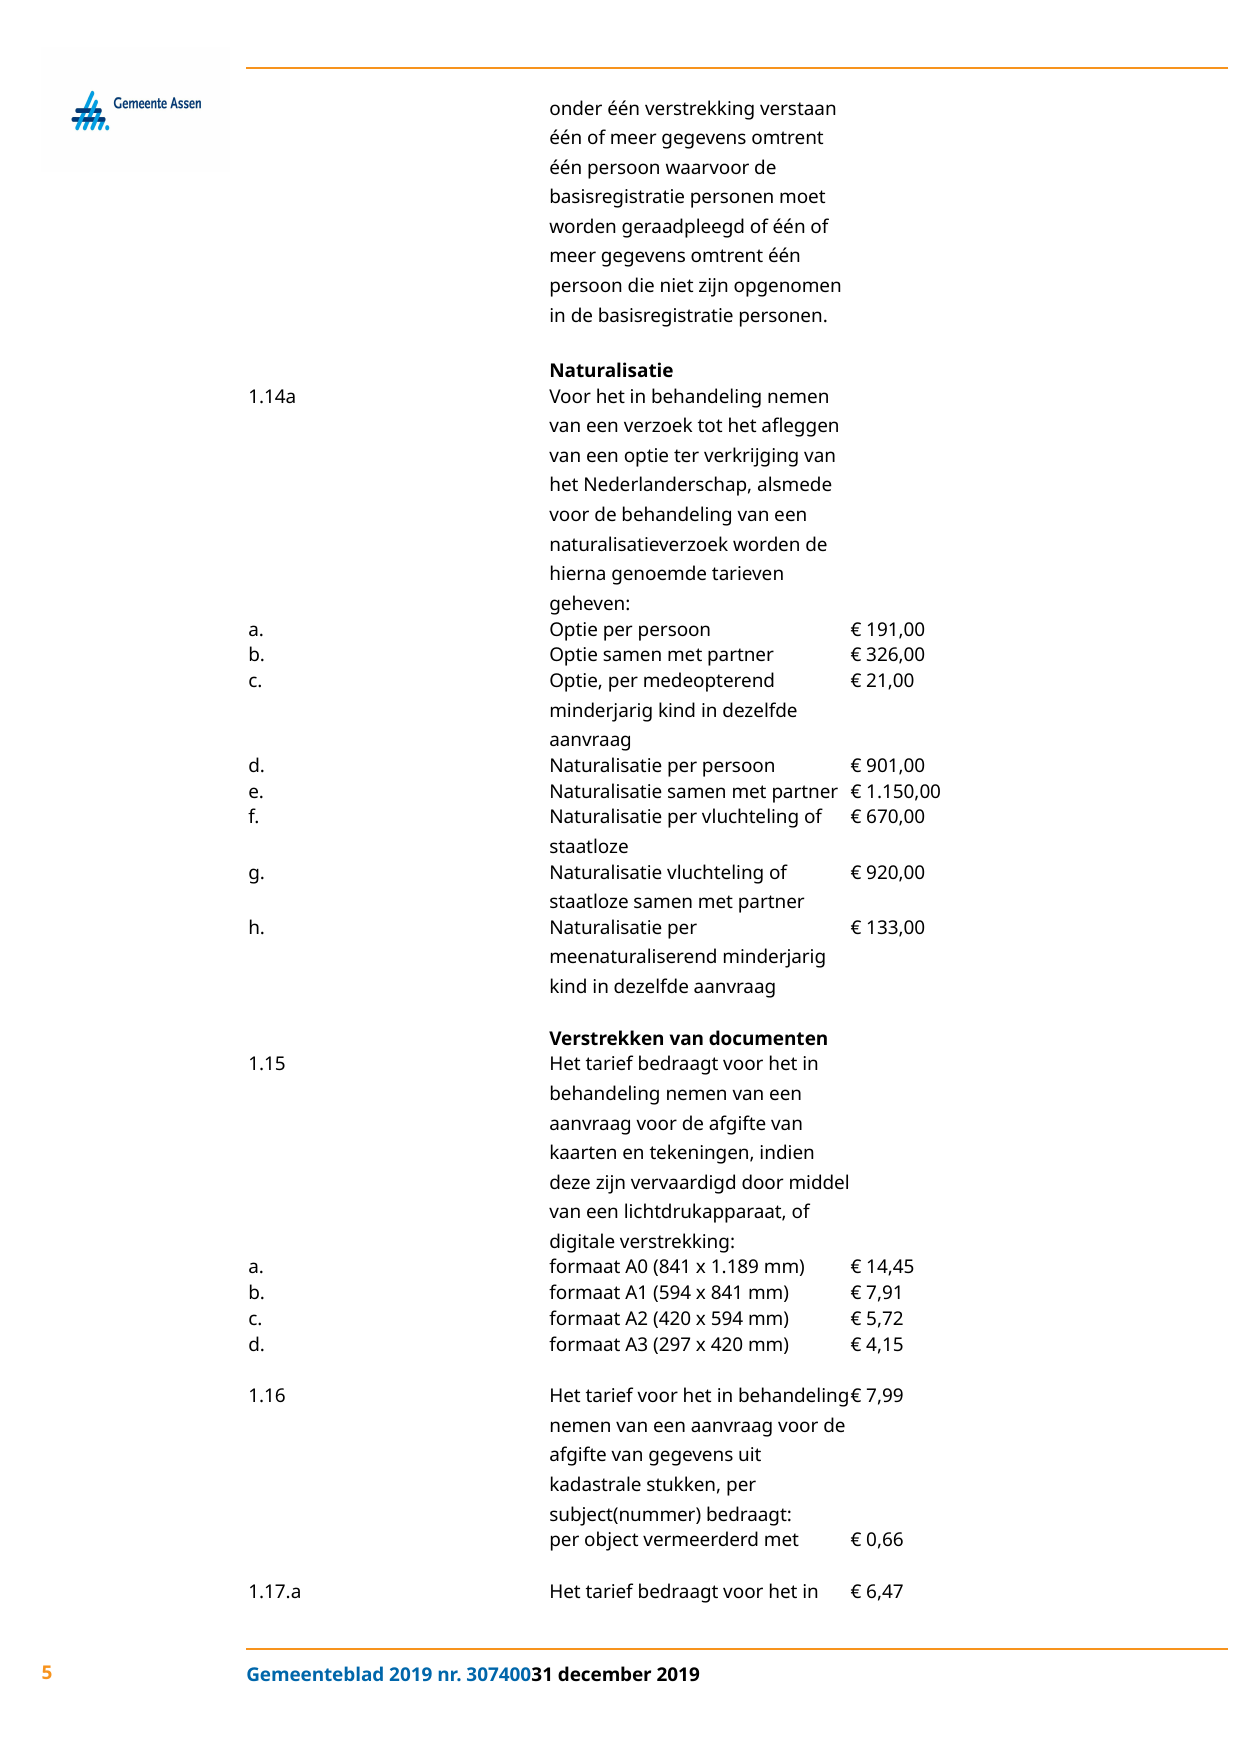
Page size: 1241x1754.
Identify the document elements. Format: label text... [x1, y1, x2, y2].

table_cell Optie per persoon [549, 616, 850, 641]
table_cell formaat A2 (420 x 594 mm) [549, 1305, 850, 1331]
table_cell 1.14a [248, 383, 549, 616]
table_cell a. [248, 616, 549, 641]
table_cell per object vermeerderd met [549, 1526, 850, 1552]
table_cell Verstrekken van documenten [549, 1025, 850, 1051]
table_cell € 1.150,00 [850, 778, 1152, 803]
table_cell € 5,72 [850, 1305, 1152, 1331]
table_cell [248, 1552, 549, 1578]
table_cell € 7,91 [850, 1280, 1152, 1305]
table_cell c. [248, 667, 549, 752]
table_cell [248, 999, 549, 1025]
table_cell Naturalisatie samen met partner [549, 778, 850, 803]
table_cell € 0,66 [850, 1526, 1152, 1552]
table_cell 1.17.a [248, 1578, 549, 1604]
table_cell formaat A3 (297 x 420 mm) [549, 1331, 850, 1357]
table_cell [850, 95, 1152, 328]
table_cell € 21,00 [850, 667, 1152, 752]
table_cell formaat A0 (841 x 1.189 mm) [549, 1254, 850, 1279]
table_cell Naturalisatie per vluchteling of staatloze [549, 804, 850, 859]
table_cell Het tarief voor het in behandeling nemen van een aanvraag voor de afgifte van gegevens uit kadastrale stukken, per subject(nummer) bedraagt: [549, 1383, 850, 1526]
table_cell € 7,99 [850, 1383, 1152, 1526]
table_cell Het tarief bedraagt voor het in [549, 1578, 850, 1604]
table_cell [248, 95, 549, 328]
table_cell € 670,00 [850, 804, 1152, 859]
table_cell f. [248, 804, 549, 859]
table_cell € 920,00 [850, 859, 1152, 914]
table_cell [248, 1025, 549, 1051]
table_cell [248, 1357, 549, 1382]
table_cell onder één verstrekking verstaan één of meer gegevens omtrent één persoon waarvoor de basisregistratie personen moet worden geraadpleegd of één of meer gegevens omtrent één persoon die niet zijn opgenomen in de basisregistratie personen. [549, 95, 850, 328]
table_cell b. [248, 641, 549, 667]
table_cell Naturalisatie per persoon [549, 752, 850, 778]
table_cell [850, 1051, 1152, 1254]
table_cell 1.16 [248, 1383, 549, 1526]
table_cell [850, 999, 1152, 1025]
table_cell [248, 328, 549, 383]
table_cell € 901,00 [850, 752, 1152, 778]
table_cell h. [248, 914, 549, 999]
picture [41, 47, 231, 172]
table_cell Naturalisatie [549, 328, 850, 383]
table_cell formaat A1 (594 x 841 mm) [549, 1280, 850, 1305]
table_cell Voor het in behandeling nemen van een verzoek tot het afleggen van een optie ter verkrijging van het Nederlanderschap, alsmede voor de behandeling van een naturalisatieverzoek worden de hierna genoemde tarieven geheven: [549, 383, 850, 616]
table_cell b. [248, 1280, 549, 1305]
table_cell [549, 1357, 850, 1382]
table_cell [549, 999, 850, 1025]
table_cell € 6,47 [850, 1578, 1152, 1604]
table_cell Optie samen met partner [549, 641, 850, 667]
table_cell [549, 1552, 850, 1578]
table_cell [850, 383, 1152, 616]
table_cell g. [248, 859, 549, 914]
table_cell Naturalisatie per meenaturaliserend minderjarig kind in dezelfde aanvraag [549, 914, 850, 999]
table_cell [850, 328, 1152, 383]
table_cell € 326,00 [850, 641, 1152, 667]
table_cell Optie, per medeopterend minderjarig kind in dezelfde aanvraag [549, 667, 850, 752]
table_cell € 191,00 [850, 616, 1152, 641]
table_cell c. [248, 1305, 549, 1331]
table_cell [850, 1552, 1152, 1578]
table_cell Naturalisatie vluchteling of staatloze samen met partner [549, 859, 850, 914]
table_cell € 133,00 [850, 914, 1152, 999]
table_cell € 4,15 [850, 1331, 1152, 1357]
table_cell d. [248, 1331, 549, 1357]
table_cell e. [248, 778, 549, 803]
table_cell Het tarief bedraagt voor het in behandeling nemen van een aanvraag voor de afgifte van kaarten en tekeningen, indien deze zijn vervaardigd door middel van een lichtdrukapparaat, of digitale verstrekking: [549, 1051, 850, 1254]
table_cell a. [248, 1254, 549, 1279]
table_cell [248, 1526, 549, 1552]
table_cell [850, 1357, 1152, 1382]
table_cell 1.15 [248, 1051, 549, 1254]
table_cell € 14,45 [850, 1254, 1152, 1279]
table_cell [850, 1025, 1152, 1051]
table_cell d. [248, 752, 549, 778]
